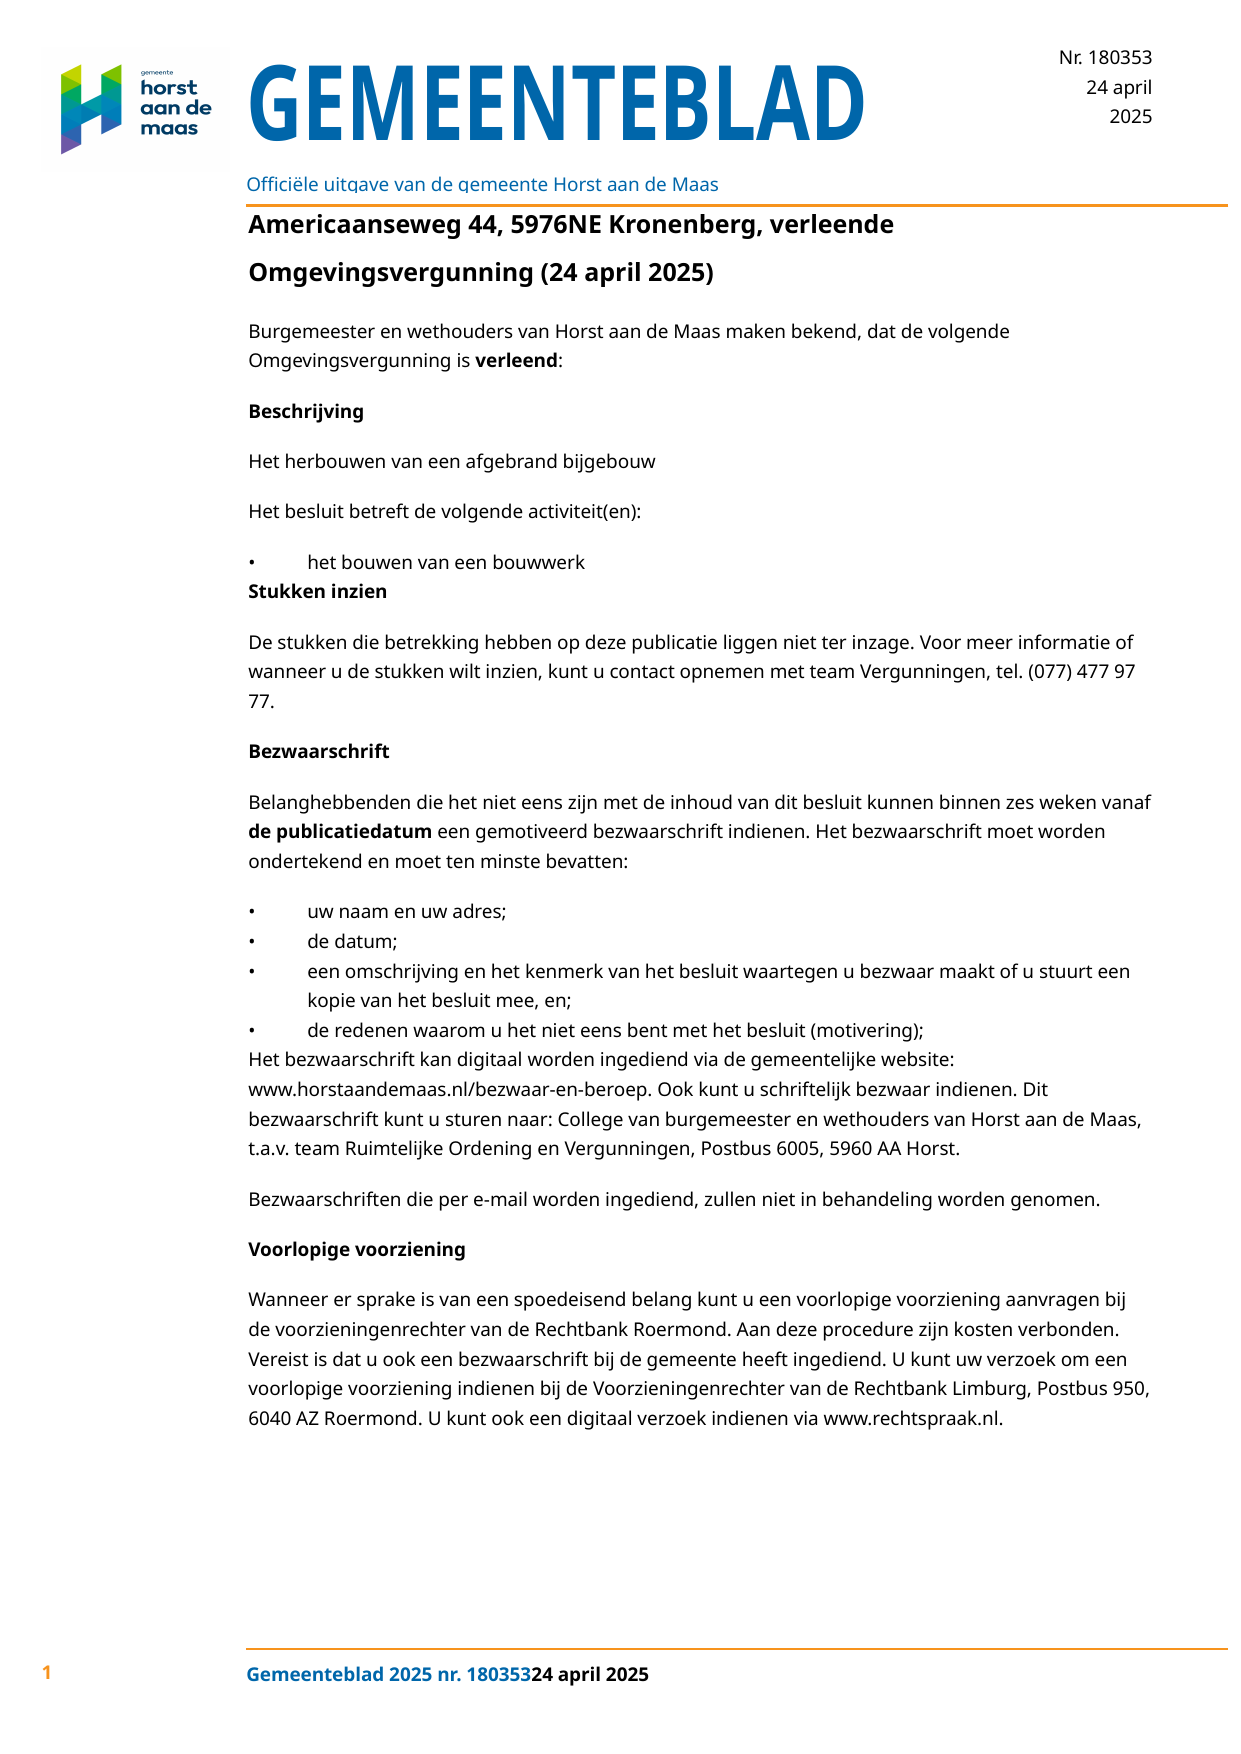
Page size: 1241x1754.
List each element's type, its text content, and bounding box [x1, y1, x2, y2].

text De stukken die betrekking hebben op deze publicatie liggen niet ter inzage. Voor meer informatie of wanneer u de stukken wilt inzien, kunt u contact opnemen met team Vergunningen, tel. (077) 477 97 77. [248, 629, 1152, 714]
text Beschrijving [248, 398, 1152, 424]
text Bezwaarschriften die per e-mail worden ingediend, zullen niet in behandeling worden genomen. [248, 1186, 1152, 1212]
text Stukken inzien [248, 579, 1152, 604]
text Het bezwaarschrift kan digitaal worden ingediend via de gemeentelijke website: www.horstaandemaas.nl/bezwaar-en-beroep. Ook kunt u schriftelijk bezwaar indienen. Dit bezwaarschrift kunt u sturen naar: College van burgemeester en wethouders van Horst aan de Maas, t.a.v. team Ruimtelijke Ordening en Vergunningen, Postbus 6005, 5960 AA Horst. [248, 1047, 1152, 1161]
list het bouwen van een bouwwerk [248, 549, 1152, 575]
picture [41, 47, 231, 172]
text Het herbouwen van een afgebrand bijgebouw [248, 448, 1152, 474]
list een omschrijving en het kenmerk van het besluit waartegen u bezwaar maakt of u stuurt een kopie van het besluit mee, en; [248, 958, 1152, 1013]
text Americaanseweg 44, 5976NE Kronenberg, verleende Omgevingsvergunning (24 april 2025) [248, 207, 1152, 288]
text Wanneer er sprake is van een spoedeisend belang kunt u een voorlopige voorziening aanvragen bij de voorzieningenrechter van de Rechtbank Roermond. Aan deze procedure zijn kosten verbonden. Vereist is dat u ook een bezwaarschrift bij de gemeente heeft ingediend. U kunt uw verzoek om een voorlopige voorziening indienen bij de Voorzieningenrechter van de Rechtbank Limburg, Postbus 950, 6040 AZ Roermond. U kunt ook een digitaal verzoek indienen via www.rechtspraak.nl. [248, 1287, 1152, 1431]
text Voorlopige voorziening [248, 1236, 1152, 1262]
text Burgemeester en wethouders van Horst aan de Maas maken bekend, dat de volgende Omgevingsvergunning is verleend: [248, 318, 1152, 373]
text Het besluit betreft de volgende activiteit(en): [248, 499, 1152, 524]
list de datum; [248, 928, 1152, 954]
list de redenen waarom u het niet eens bent met het besluit (motivering); [248, 1017, 1152, 1043]
list uw naam en uw adres; [248, 899, 1152, 924]
text Belanghebbenden die het niet eens zijn met de inhoud van dit besluit kunnen binnen zes weken vanaf de publicatiedatum een gemotiveerd bezwaarschrift indienen. Het bezwaarschrift moet worden ondertekend en moet ten minste bevatten: [248, 789, 1152, 874]
text Bezwaarschrift [248, 739, 1152, 764]
